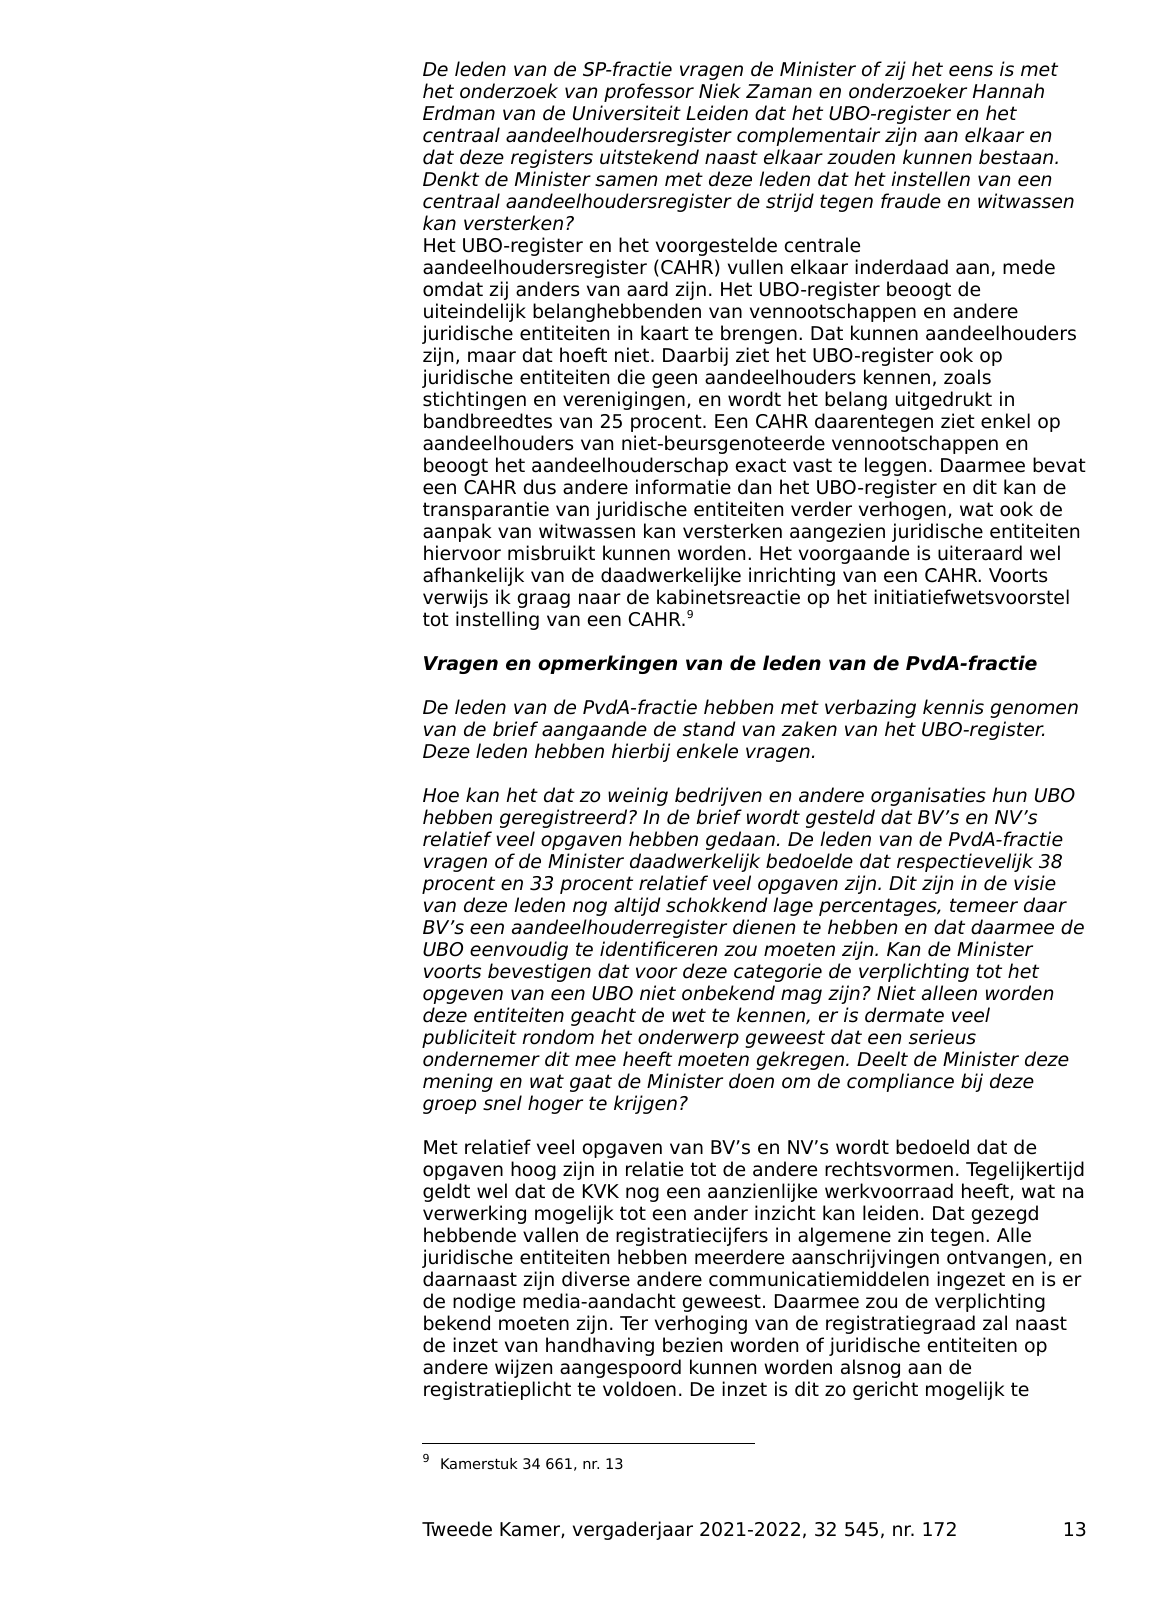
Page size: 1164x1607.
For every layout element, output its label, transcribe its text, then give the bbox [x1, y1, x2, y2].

text Het UBO-register en het voorgestelde centrale aandeelhoudersregister (CAHR) vullen elkaar inderdaad aan, mede omdat zij anders van aard zijn. Het UBO-register beoogt de uiteindelijk belanghebbenden van vennootschappen en andere juridische entiteiten in kaart te brengen. Dat kunnen aandeelhouders zijn, maar dat hoeft niet. Daarbij ziet het UBO-register ook op juridische entiteiten die geen aandeelhouders kennen, zoals stichtingen en verenigingen, en wordt het belang uitgedrukt in bandbreedtes van 25 procent. Een CAHR daarentegen ziet enkel op aandeelhouders van niet-beursgenoteerde vennootschappen en beoogt het aandeelhouderschap exact vast te leggen. Daarmee bevat een CAHR dus andere informatie dan het UBO-register en dit kan de transparantie van juridische entiteiten verder verhogen, wat ook de aanpak van witwassen kan versterken aangezien juridische entiteiten hiervoor misbruikt kunnen worden. Het voorgaande is uiteraard wel afhankelijk van de daadwerkelijke inrichting van een CAHR. Voorts verwijs ik graag naar de kabinetsreactie op het initiatiefwetsvoorstel tot instelling van een CAHR. [422, 235, 1087, 631]
text Hoe kan het dat zo weinig bedrijven en andere organisaties hun UBO hebben geregistreerd? In de brief wordt gesteld dat BV’s en NV’s relatief veel opgaven hebben gedaan. De leden van de PvdA-fractie vragen of de Minister daadwerkelijk bedoelde dat respectievelijk 38 procent en 33 procent relatief veel opgaven zijn. Dit zijn in de visie van deze leden nog altijd schokkend lage percentages, temeer daar BV’s een aandeelhouderregister dienen te hebben en dat daarmee de UBO eenvoudig te identificeren zou moeten zijn. Kan de Minister voorts bevestigen dat voor deze categorie de verplichting tot het opgeven van een UBO niet onbekend mag zijn? Niet alleen worden deze entiteiten geacht de wet te kennen, er is dermate veel publiciteit rondom het onderwerp geweest dat een serieus ondernemer dit mee heeft moeten gekregen. Deelt de Minister deze mening en wat gaat de Minister doen om de compliance bij deze groep snel hoger te krijgen? [422, 785, 1087, 1115]
text De leden van de PvdA-fractie hebben met verbazing kennis genomen van de brief aangaande de stand van zaken van het UBO-register. Deze leden hebben hierbij enkele vragen. [422, 697, 1087, 763]
subtitle Vragen en opmerkingen van de leden van de PvdA-fractie [422, 653, 1087, 675]
text De leden van de SP-fractie vragen de Minister of zij het eens is met het onderzoek van professor Niek Zaman en onderzoeker Hannah Erdman van de Universiteit Leiden dat het UBO-register en het centraal aandeelhoudersregister complementair zijn aan elkaar en dat deze registers uitstekend naast elkaar zouden kunnen bestaan. Denkt de Minister samen met deze leden dat het instellen van een centraal aandeelhoudersregister de strijd tegen fraude en witwassen kan versterken? [422, 59, 1087, 235]
text Kamerstuk 34 661, nr. 13 [422, 1452, 1087, 1474]
text Met relatief veel opgaven van BV’s en NV’s wordt bedoeld dat de opgaven hoog zijn in relatie tot de andere rechtsvormen. Tegelijkertijd geldt wel dat de KVK nog een aanzienlijke werkvoorraad heeft, wat na verwerking mogelijk tot een ander inzicht kan leiden. Dat gezegd hebbende vallen de registratiecijfers in algemene zin tegen. Alle juridische entiteiten hebben meerdere aanschrijvingen ontvangen, en daarnaast zijn diverse andere communicatiemiddelen ingezet en is er de nodige media-aandacht geweest. Daarmee zou de verplichting bekend moeten zijn. Ter verhoging van de registratiegraad zal naast de inzet van handhaving bezien worden of juridische entiteiten op andere wijzen aangespoord kunnen worden alsnog aan de registratieplicht te voldoen. De inzet is dit zo gericht mogelijk te [422, 1137, 1087, 1401]
